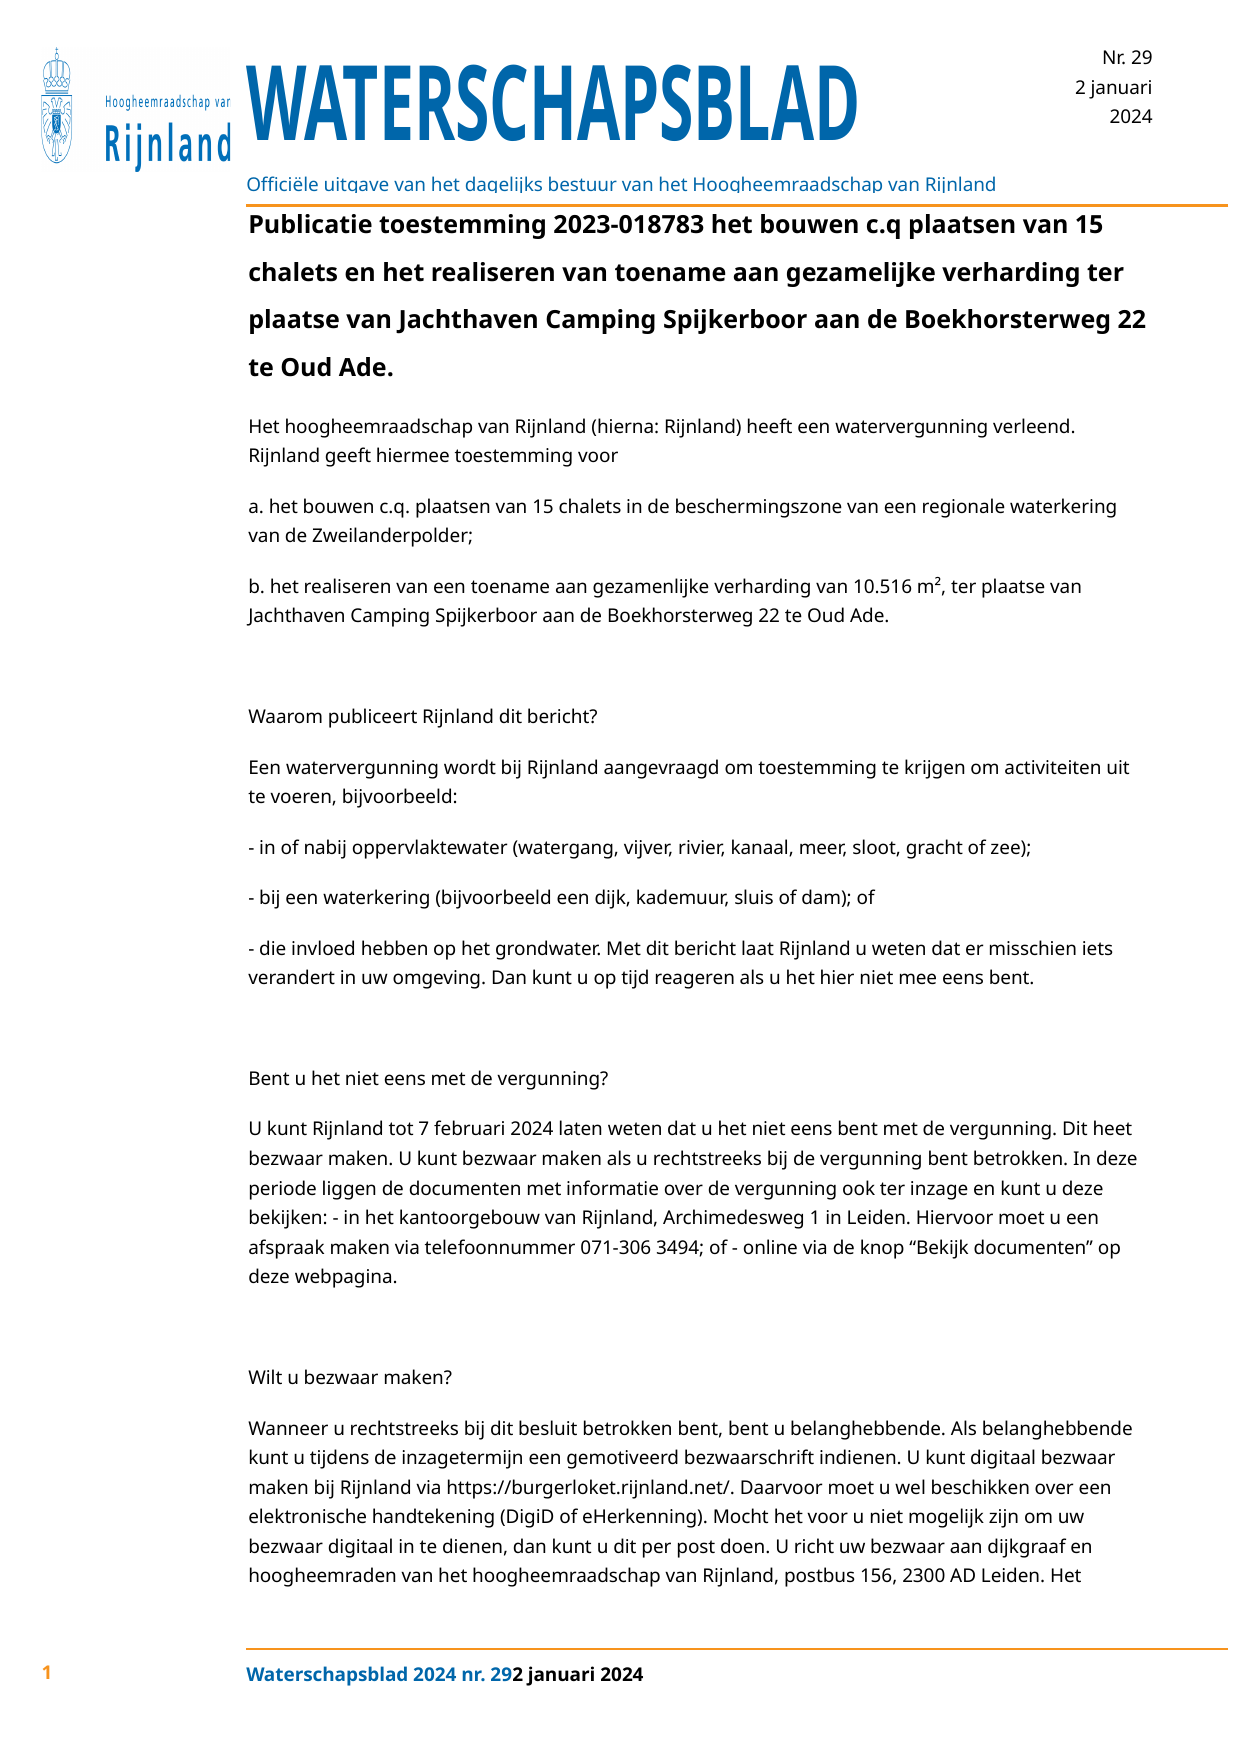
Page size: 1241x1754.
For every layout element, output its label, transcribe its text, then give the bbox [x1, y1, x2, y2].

text Wanneer u rechtstreeks bij dit besluit betrokken bent, bent u belanghebbende. Als belanghebbende kunt u tijdens de inzagetermijn een gemotiveerd bezwaarschrift indienen. U kunt digitaal bezwaar maken bij Rijnland via https://burgerloket.rijnland.net/. Daarvoor moet u wel beschikken over een elektronische handtekening (DigiD of eHerkenning). Mocht het voor u niet mogelijk zijn om uw bezwaar digitaal in te dienen, dan kunt u dit per post doen. U richt uw bezwaar aan dijkgraaf en hoogheemraden van het hoogheemraadschap van Rijnland, postbus 156, 2300 AD Leiden. Het [248, 1415, 1152, 1588]
text Publicatie toestemming 2023-018783 het bouwen c.q plaatsen van 15 chalets en het realiseren van toename aan gezamelijke verharding ter plaatse van Jachthaven Camping Spijkerboor aan de Boekhorsterweg 22 te Oud Ade. [248, 207, 1152, 384]
text a. het bouwen c.q. plaatsen van 15 chalets in de beschermingszone van een regionale waterkering van de Zweilanderpolder; [248, 493, 1152, 548]
text Het hoogheemraadschap van Rijnland (hierna: Rijnland) heeft een watervergunning verleend. Rijnland geeft hiermee toestemming voor [248, 413, 1152, 468]
text Wilt u bezwaar maken? [248, 1364, 1152, 1390]
text Waarom publiceert Rijnland dit bericht? [248, 703, 1152, 729]
text U kunt Rijnland tot 7 februari 2024 laten weten dat u het niet eens bent met de vergunning. Dit heet bezwaar maken. U kunt bezwaar maken als u rechtstreeks bij de vergunning bent betrokken. In deze periode liggen de documenten met informatie over de vergunning ook ter inzage en kunt u deze bekijken: - in het kantoorgebouw van Rijnland, Archimedesweg 1 in Leiden. Hiervoor moet u een afspraak maken via telefoonnummer 071-306 3494; of - online via de knop “Bekijk documenten” op deze webpagina. [248, 1116, 1152, 1289]
text Bent u het niet eens met de vergunning? [248, 1065, 1152, 1091]
text - die invloed hebben op het grondwater. Met dit bericht laat Rijnland u weten dat er misschien iets verandert in uw omgeving. Dan kunt u op tijd reageren als u het hier niet mee eens bent. [248, 935, 1152, 990]
text b. het realiseren van een toename aan gezamenlijke verharding van 10.516 m², ter plaatse van Jachthaven Camping Spijkerboor aan de Boekhorsterweg 22 te Oud Ade. [248, 573, 1152, 628]
text Een watervergunning wordt bij Rijnland aangevraagd om toestemming te krijgen om activiteiten uit te voeren, bijvoorbeeld: [248, 754, 1152, 809]
text - bij een waterkering (bijvoorbeeld een dijk, kademuur, sluis of dam); of [248, 884, 1152, 910]
text - in of nabij oppervlaktewater (watergang, vijver, rivier, kanaal, meer, sloot, gracht of zee); [248, 834, 1152, 860]
picture [41, 47, 231, 172]
